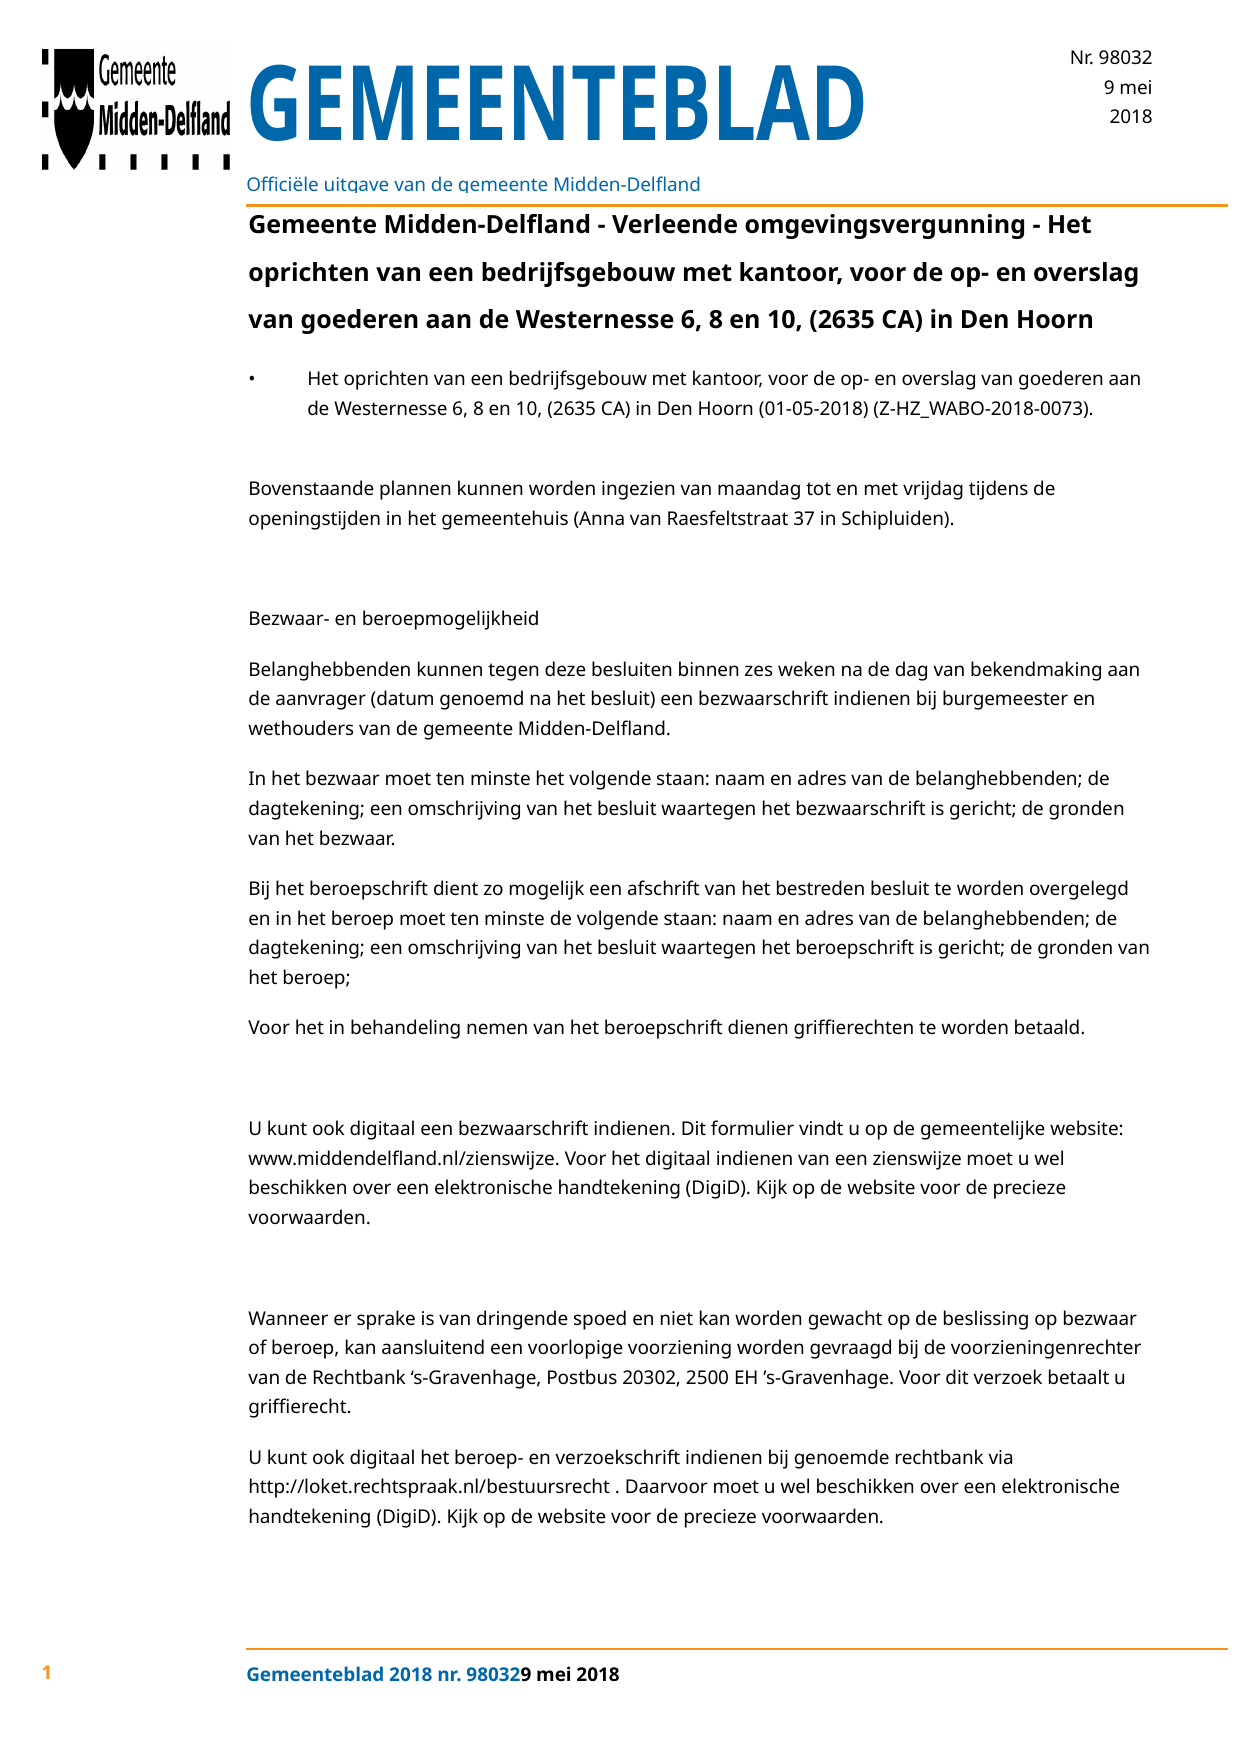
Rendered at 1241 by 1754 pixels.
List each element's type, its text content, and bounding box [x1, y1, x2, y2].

text In het bezwaar moet ten minste het volgende staan: naam en adres van de belanghebbenden; de dagtekening; een omschrijving van het besluit waartegen het bezwaarschrift is gericht; de gronden van het bezwaar. [248, 766, 1152, 850]
list Het oprichten van een bedrijfsgebouw met kantoor, voor de op- en overslag van goederen aan de Westernesse 6, 8 en 10, (2635 CA) in Den Hoorn (01-05-2018) (Z-HZ_WABO-2018-0073). [248, 366, 1152, 421]
text Bij het beroepschrift dient zo mogelijk een afschrift van het bestreden besluit te worden overgelegd en in het beroep moet ten minste de volgende staan: naam en adres van de belanghebbenden; de dagtekening; een omschrijving van het besluit waartegen het beroepschrift is gericht; de gronden van het beroep; [248, 875, 1152, 989]
text Bovenstaande plannen kunnen worden ingezien van maandag tot en met vrijdag tijdens de openingstijden in het gemeentehuis (Anna van Raesfeltstraat 37 in Schipluiden). [248, 475, 1152, 530]
text Bezwaar- en beroepmogelijkheid [248, 606, 1152, 631]
text Wanneer er sprake is van dringende spoed en niet kan worden gewacht op de beslissing op bezwaar of beroep, kan aansluitend een voorlopige voorziening worden gevraagd bij de voorzieningenrechter van de Rechtbank ‘s-Gravenhage, Postbus 20302, 2500 EH ’s-Gravenhage. Voor dit verzoek betaalt u griffierecht. [248, 1305, 1152, 1419]
text Belanghebbenden kunnen tegen deze besluiten binnen zes weken na de dag van bekendmaking aan de aanvrager (datum genoemd na het besluit) een bezwaarschrift indienen bij burgemeester en wethouders van de gemeente Midden-Delfland. [248, 656, 1152, 741]
text Voor het in behandeling nemen van het beroepschrift dienen griffierechten te worden betaald. [248, 1014, 1152, 1040]
picture [41, 47, 231, 172]
text U kunt ook digitaal een bezwaarschrift indienen. Dit formulier vindt u op de gemeentelijke website: www.middendelfland.nl/zienswijze. Voor het digitaal indienen van een zienswijze moet u wel beschikken over een elektronische handtekening (DigiD). Kijk op de website voor de precieze voorwaarden. [248, 1115, 1152, 1229]
text U kunt ook digitaal het beroep- en verzoekschrift indienen bij genoemde rechtbank via http://loket.rechtspraak.nl/bestuursrecht . Daarvoor moet u wel beschikken over een elektronische handtekening (DigiD). Kijk op de website voor de precieze voorwaarden. [248, 1444, 1152, 1529]
text Gemeente Midden-Delfland - Verleende omgevingsvergunning - Het oprichten van een bedrijfsgebouw met kantoor, voor de op- en overslag van goederen aan de Westernesse 6, 8 en 10, (2635 CA) in Den Hoorn [248, 207, 1152, 336]
